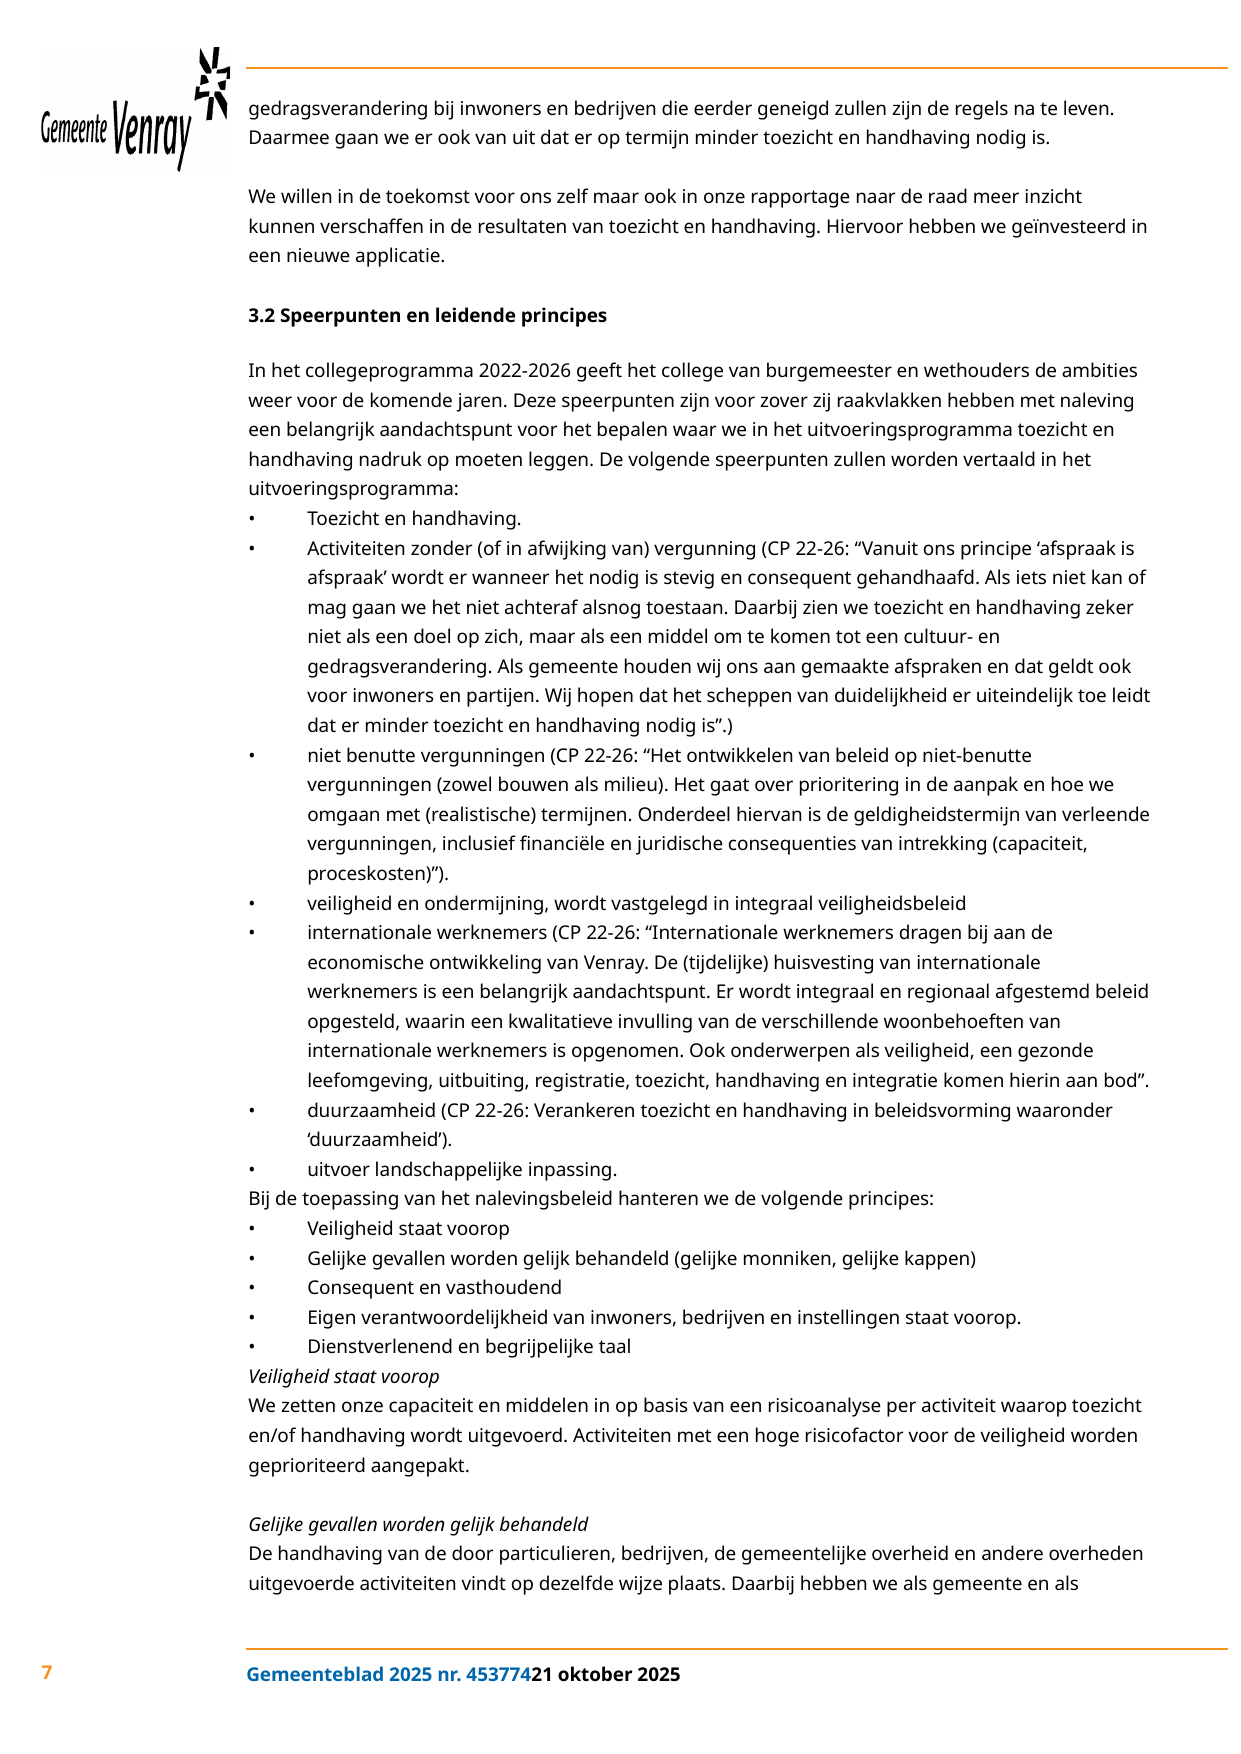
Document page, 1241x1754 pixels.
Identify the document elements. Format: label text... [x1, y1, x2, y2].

text gedragsverandering bij inwoners en bedrijven die eerder geneigd zullen zijn de regels na te leven. Daarmee gaan we er ook van uit dat er op termijn minder toezicht en handhaving nodig is. [248, 95, 1152, 150]
list veiligheid en ondermijning, wordt vastgelegd in integraal veiligheidsbeleid [248, 890, 1152, 915]
text Bij de toepassing van het nalevingsbeleid hanteren we de volgende principes: [248, 1186, 1152, 1211]
text We zetten onze capaciteit en middelen in op basis van een risicoanalyse per activiteit waarop toezicht en/of handhaving wordt uitgevoerd. Activiteiten met een hoge risicofactor voor de veiligheid worden geprioriteerd aangepakt. [248, 1393, 1152, 1477]
list duurzaamheid (CP 22-26: Verankeren toezicht en handhaving in beleidsvorming waaronder ‘duurzaamheid’). [248, 1097, 1152, 1152]
list Eigen verantwoordelijkheid van inwoners, bedrijven en instellingen staat voorop. [248, 1304, 1152, 1329]
picture [41, 47, 231, 172]
text De handhaving van de door particulieren, bedrijven, de gemeentelijke overheid en andere overheden uitgevoerde activiteiten vindt op dezelfde wijze plaats. Daarbij hebben we als gemeente en als [248, 1541, 1152, 1596]
list Gelijke gevallen worden gelijk behandeld (gelijke monniken, gelijke kappen) [248, 1245, 1152, 1270]
list Toezicht en handhaving. [248, 505, 1152, 531]
list Consequent en vasthoudend [248, 1274, 1152, 1300]
text Gelijke gevallen worden gelijk behandeld [248, 1511, 1152, 1537]
list Activiteiten zonder (of in afwijking van) vergunning (CP 22-26: “Vanuit ons principe ‘afspraak is afspraak’ wordt er wanneer het nodig is stevig en consequent gehandhaafd. Als iets niet kan of mag gaan we het niet achteraf alsnog toestaan. Daarbij zien we toezicht en handhaving zeker niet als een doel op zich, maar als een middel om te komen tot een cultuur- en gedragsverandering. Als gemeente houden wij ons aan gemaakte afspraken en dat geldt ook voor inwoners en partijen. Wij hopen dat het scheppen van duidelijkheid er uiteindelijk toe leidt dat er minder toezicht en handhaving nodig is”.) [248, 535, 1152, 738]
list niet benutte vergunningen (CP 22-26: “Het ontwikkelen van beleid op niet-benutte vergunningen (zowel bouwen als milieu). Het gaat over prioritering in de aanpak en hoe we omgaan met (realistische) termijnen. Onderdeel hiervan is de geldigheidstermijn van verleende vergunningen, inclusief financiële en juridische consequenties van intrekking (capaciteit, proceskosten)”). [248, 742, 1152, 886]
text Veiligheid staat voorop [248, 1363, 1152, 1389]
list Dienstverlenend en begrijpelijke taal [248, 1333, 1152, 1359]
list internationale werknemers (CP 22-26: “Internationale werknemers dragen bij aan de economische ontwikkeling van Venray. De (tijdelijke) huisvesting van internationale werknemers is een belangrijk aandachtspunt. Er wordt integraal en regionaal afgestemd beleid opgesteld, waarin een kwalitatieve invulling van de verschillende woonbehoeften van internationale werknemers is opgenomen. Ook onderwerpen als veiligheid, een gezonde leefomgeving, uitbuiting, registratie, toezicht, handhaving en integratie komen hierin aan bod”. [248, 919, 1152, 1093]
text We willen in de toekomst voor ons zelf maar ook in onze rapportage naar de raad meer inzicht kunnen verschaffen in de resultaten van toezicht en handhaving. Hiervoor hebben we geïnvesteerd in een nieuwe applicatie. [248, 183, 1152, 268]
list uitvoer landschappelijke inpassing. [248, 1156, 1152, 1182]
text In het collegeprogramma 2022-2026 geeft het college van burgemeester en wethouders de ambities weer voor de komende jaren. Deze speerpunten zijn voor zover zij raakvlakken hebben met naleving een belangrijk aandachtspunt voor het bepalen waar we in het uitvoeringsprogramma toezicht en handhaving nadruk op moeten leggen. De volgende speerpunten zullen worden vertaald in het uitvoeringsprogramma: [248, 357, 1152, 501]
list Veiligheid staat voorop [248, 1215, 1152, 1241]
text 3.2 Speerpunten en leidende principes [248, 302, 1152, 328]
